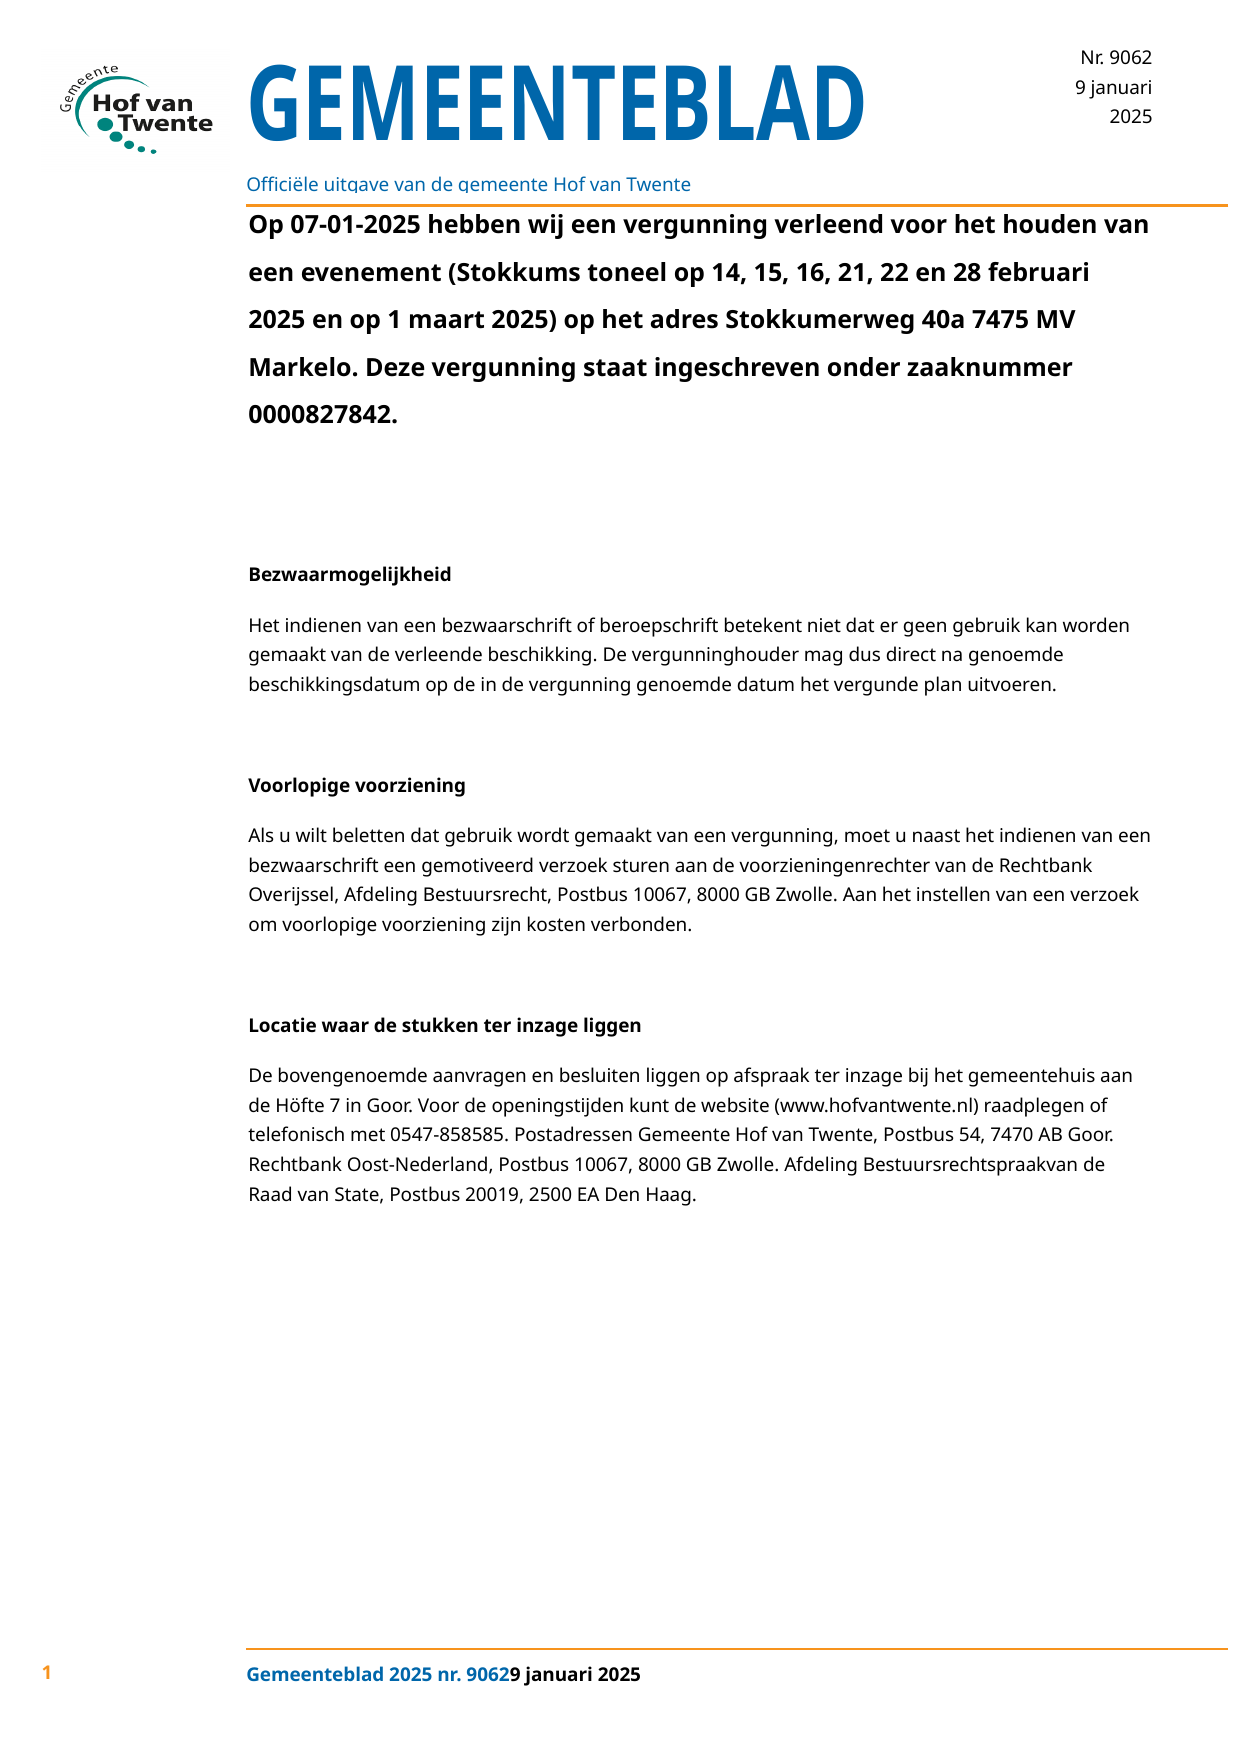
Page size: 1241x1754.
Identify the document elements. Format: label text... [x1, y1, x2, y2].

text Voorlopige voorziening [248, 772, 1152, 798]
text Als u wilt beletten dat gebruik wordt gemaakt van een vergunning, moet u naast het indienen van een bezwaarschrift een gemotiveerd verzoek sturen aan de voorzieningenrechter van de Rechtbank Overijssel, Afdeling Bestuursrecht, Postbus 10067, 8000 GB Zwolle. Aan het instellen van een verzoek om voorlopige voorziening zijn kosten verbonden. [248, 822, 1152, 937]
text Bezwaarmogelijkheid [248, 562, 1152, 587]
text Op 07-01-2025 hebben wij een vergunning verleend voor het houden van een evenement (Stokkums toneel op 14, 15, 16, 21, 22 en 28 februari 2025 en op 1 maart 2025) op het adres Stokkumerweg 40a 7475 MV Markelo. Deze vergunning staat ingeschreven onder zaaknummer 0000827842. [248, 207, 1152, 431]
text Het indienen van een bezwaarschrift of beroepschrift betekent niet dat er geen gebruik kan worden gemaakt van de verleende beschikking. De vergunninghouder mag dus direct na genoemde beschikkingsdatum op de in de vergunning genoemde datum het vergunde plan uitvoeren. [248, 612, 1152, 697]
text Locatie waar de stukken ter inzage liggen [248, 1012, 1152, 1038]
text De bovengenoemde aanvragen en besluiten liggen op afspraak ter inzage bij het gemeentehuis aan de Höfte 7 in Goor. Voor de openingstijden kunt de website (www.hofvantwente.nl) raadplegen of telefonisch met 0547-858585. Postadressen Gemeente Hof van Twente, Postbus 54, 7470 AB Goor. Rechtbank Oost-Nederland, Postbus 10067, 8000 GB Zwolle. Afdeling Bestuursrechtspraakvan de Raad van State, Postbus 20019, 2500 EA Den Haag. [248, 1062, 1152, 1206]
picture [41, 47, 231, 172]
